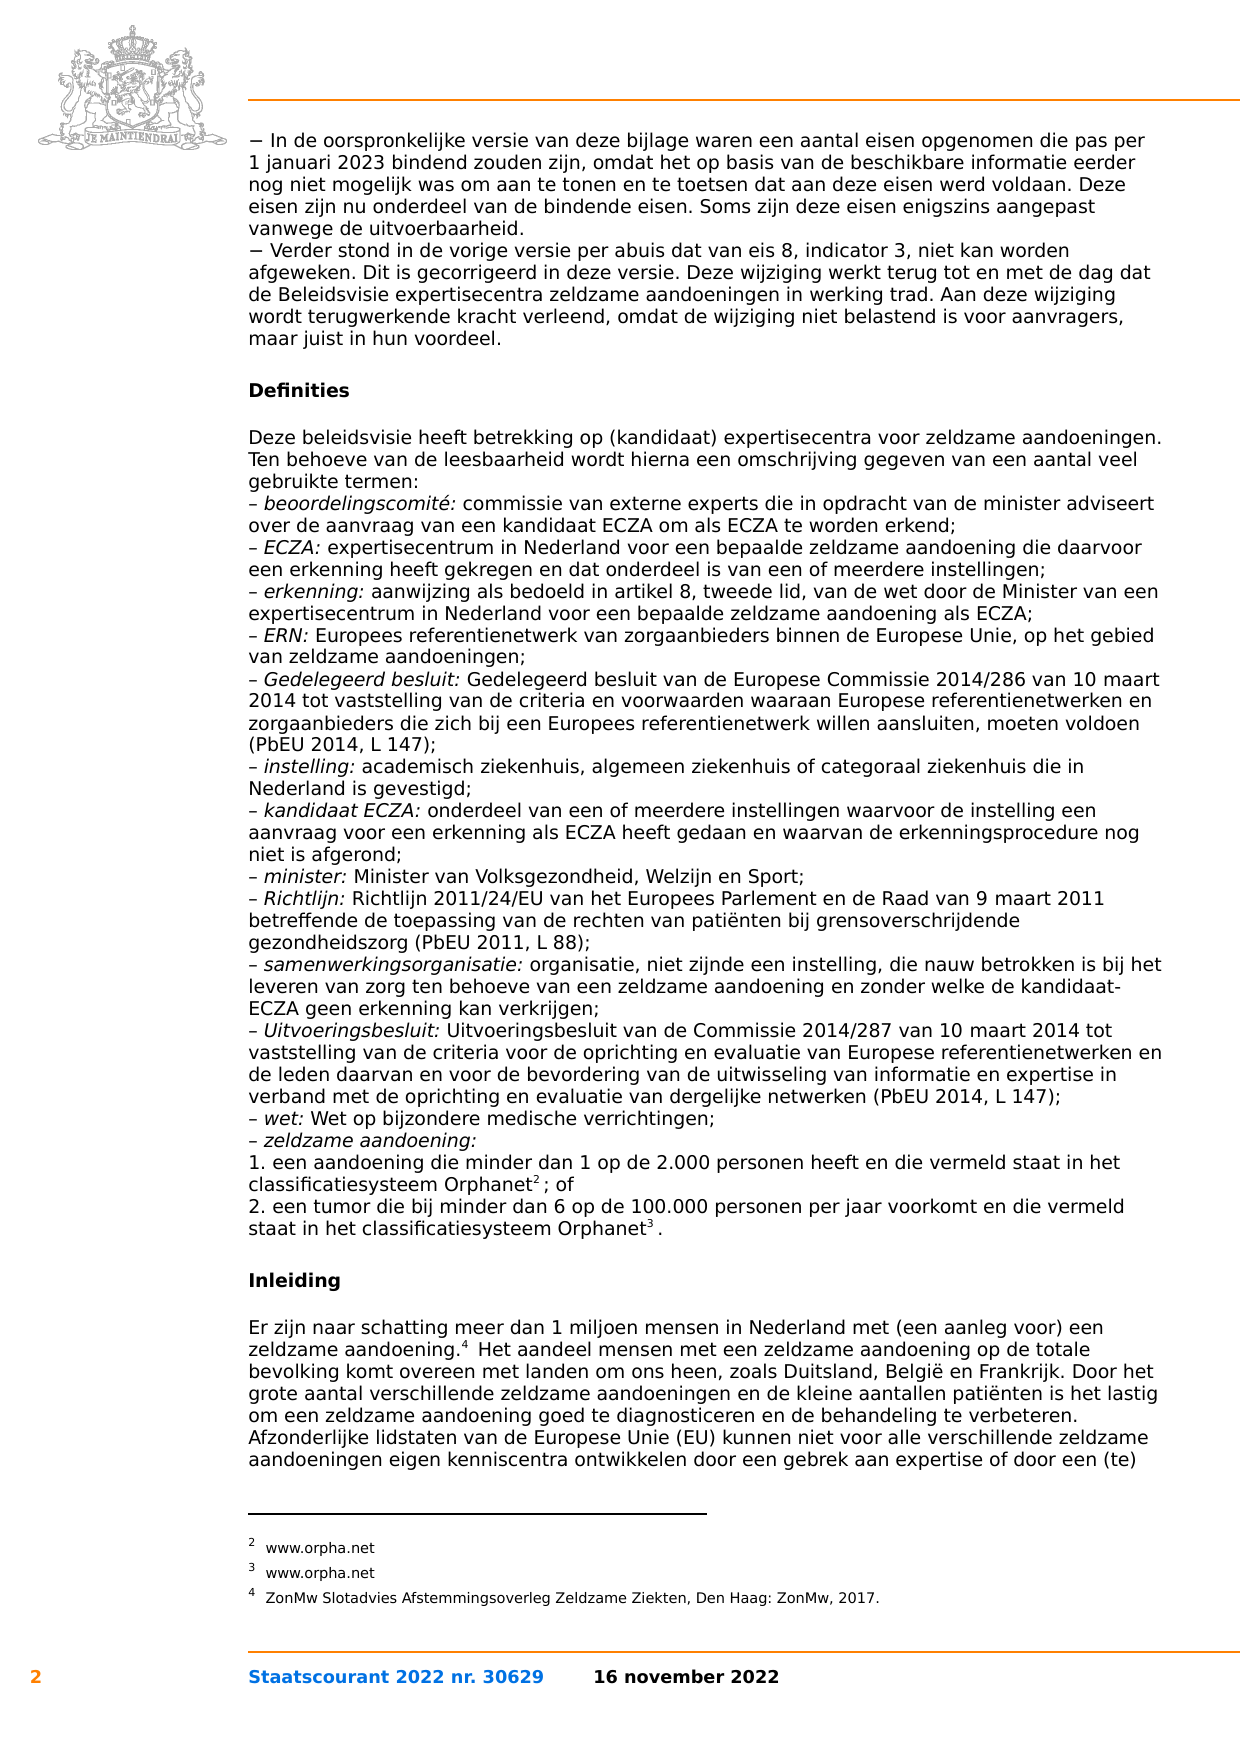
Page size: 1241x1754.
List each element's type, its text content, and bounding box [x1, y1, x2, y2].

text 1. een aandoening die minder dan 1 op de 2.000 personen heeft en die vermeld staat in het classificatiesysteem Orphanet; of [248, 1152, 1163, 1196]
text Er zijn naar schatting meer dan 1 miljoen mensen in Nederland met (een aanleg voor) een zeldzame aandoening. Het aandeel mensen met een zeldzame aandoening op de totale bevolking komt overeen met landen om ons heen, zoals Duitsland, België en Frankrijk. Door het grote aantal verschillende zeldzame aandoeningen en de kleine aantallen patiënten is het lastig om een zeldzame aandoening goed te diagnosticeren en de behandeling te verbeteren. Afzonderlijke lidstaten van de Europese Unie (EU) kunnen niet voor alle verschillende zeldzame aandoeningen eigen kenniscentra ontwikkelen door een gebrek aan expertise of door een (te) [248, 1317, 1163, 1471]
text ZonMw Slotadvies Afstemmingsoverleg Zeldzame Ziekten, Den Haag: ZonMw, 2017. [248, 1586, 1163, 1608]
text – beoordelingscomité: commissie van externe experts die in opdracht van de minister adviseert over de aanvraag van een kandidaat ECZA om als ECZA te worden erkend; [248, 493, 1163, 537]
text – erkenning: aanwijzing als bedoeld in artikel 8, tweede lid, van de wet door de Minister van een expertisecentrum in Nederland voor een bepaalde zeldzame aandoening als ECZA; [248, 581, 1163, 624]
text – ERN: Europees referentienetwerk van zorgaanbieders binnen de Europese Unie, op het gebied van zeldzame aandoeningen; [248, 624, 1163, 668]
text – Richtlijn: Richtlijn 2011/24/EU van het Europees Parlement en de Raad van 9 maart 2011 betreffende de toepassing van de rechten van patiënten bij grensoverschrijdende gezondheidszorg (PbEU 2011, L 88); [248, 888, 1163, 954]
picture [38, 25, 227, 150]
text – instelling: academisch ziekenhuis, algemeen ziekenhuis of categoraal ziekenhuis die in Nederland is gevestigd; [248, 756, 1163, 800]
text – samenwerkingsorganisatie: organisatie, niet zijnde een instelling, die nauw betrokken is bij het leveren van zorg ten behoeve van een zeldzame aandoening en zonder welke de kandidaat-ECZA geen erkenning kan verkrijgen; [248, 954, 1163, 1020]
text Deze beleidsvisie heeft betrekking op (kandidaat) expertisecentra voor zeldzame aandoeningen. Ten behoeve van de leesbaarheid wordt hierna een omschrijving gegeven van een aantal veel gebruikte termen: [248, 427, 1163, 493]
text www.orpha.net [248, 1561, 1163, 1583]
text – Uitvoeringsbesluit: Uitvoeringsbesluit van de Commissie 2014/287 van 10 maart 2014 tot vaststelling van de criteria voor de oprichting en evaluatie van Europese referentienetwerken en de leden daarvan en voor de bevordering van de uitwisseling van informatie en expertise in verband met de oprichting en evaluatie van dergelijke netwerken (PbEU 2014, L 147); [248, 1020, 1163, 1108]
text 2. een tumor die bij minder dan 6 op de 100.000 personen per jaar voorkomt en die vermeld staat in het classificatiesysteem Orphanet. [248, 1196, 1163, 1240]
text – kandidaat ECZA: onderdeel van een of meerdere instellingen waarvoor de instelling een aanvraag voor een erkenning als ECZA heeft gedaan en waarvan de erkenningsprocedure nog niet is afgerond; [248, 800, 1163, 866]
text www.orpha.net [248, 1536, 1163, 1558]
text – zeldzame aandoening: [248, 1130, 1163, 1152]
subtitle Inleiding [248, 1270, 1163, 1292]
text − Verder stond in de vorige versie per abuis dat van eis 8, indicator 3, niet kan worden afgeweken. Dit is gecorrigeerd in deze versie. Deze wijziging werkt terug tot en met de dag dat de Beleidsvisie expertisecentra zeldzame aandoeningen in werking trad. Aan deze wijziging wordt terugwerkende kracht verleend, omdat de wijziging niet belastend is voor aanvragers, maar juist in hun voordeel. [248, 240, 1163, 350]
text – Gedelegeerd besluit: Gedelegeerd besluit van de Europese Commissie 2014/286 van 10 maart 2014 tot vaststelling van de criteria en voorwaarden waaraan Europese referentienetwerken en zorgaanbieders die zich bij een Europees referentienetwerk willen aansluiten, moeten voldoen (PbEU 2014, L 147); [248, 668, 1163, 756]
text − In de oorspronkelijke versie van deze bijlage waren een aantal eisen opgenomen die pas per 1 januari 2023 bindend zouden zijn, omdat het op basis van de beschikbare informatie eerder nog niet mogelijk was om aan te tonen en te toetsen dat aan deze eisen werd voldaan. Deze eisen zijn nu onderdeel van de bindende eisen. Soms zijn deze eisen enigszins aangepast vanwege de uitvoerbaarheid. [248, 130, 1163, 240]
subtitle Definities [248, 380, 1163, 402]
text – wet: Wet op bijzondere medische verrichtingen; [248, 1108, 1163, 1130]
text – ECZA: expertisecentrum in Nederland voor een bepaalde zeldzame aandoening die daarvoor een erkenning heeft gekregen en dat onderdeel is van een of meerdere instellingen; [248, 537, 1163, 581]
text – minister: Minister van Volksgezondheid, Welzijn en Sport; [248, 866, 1163, 888]
